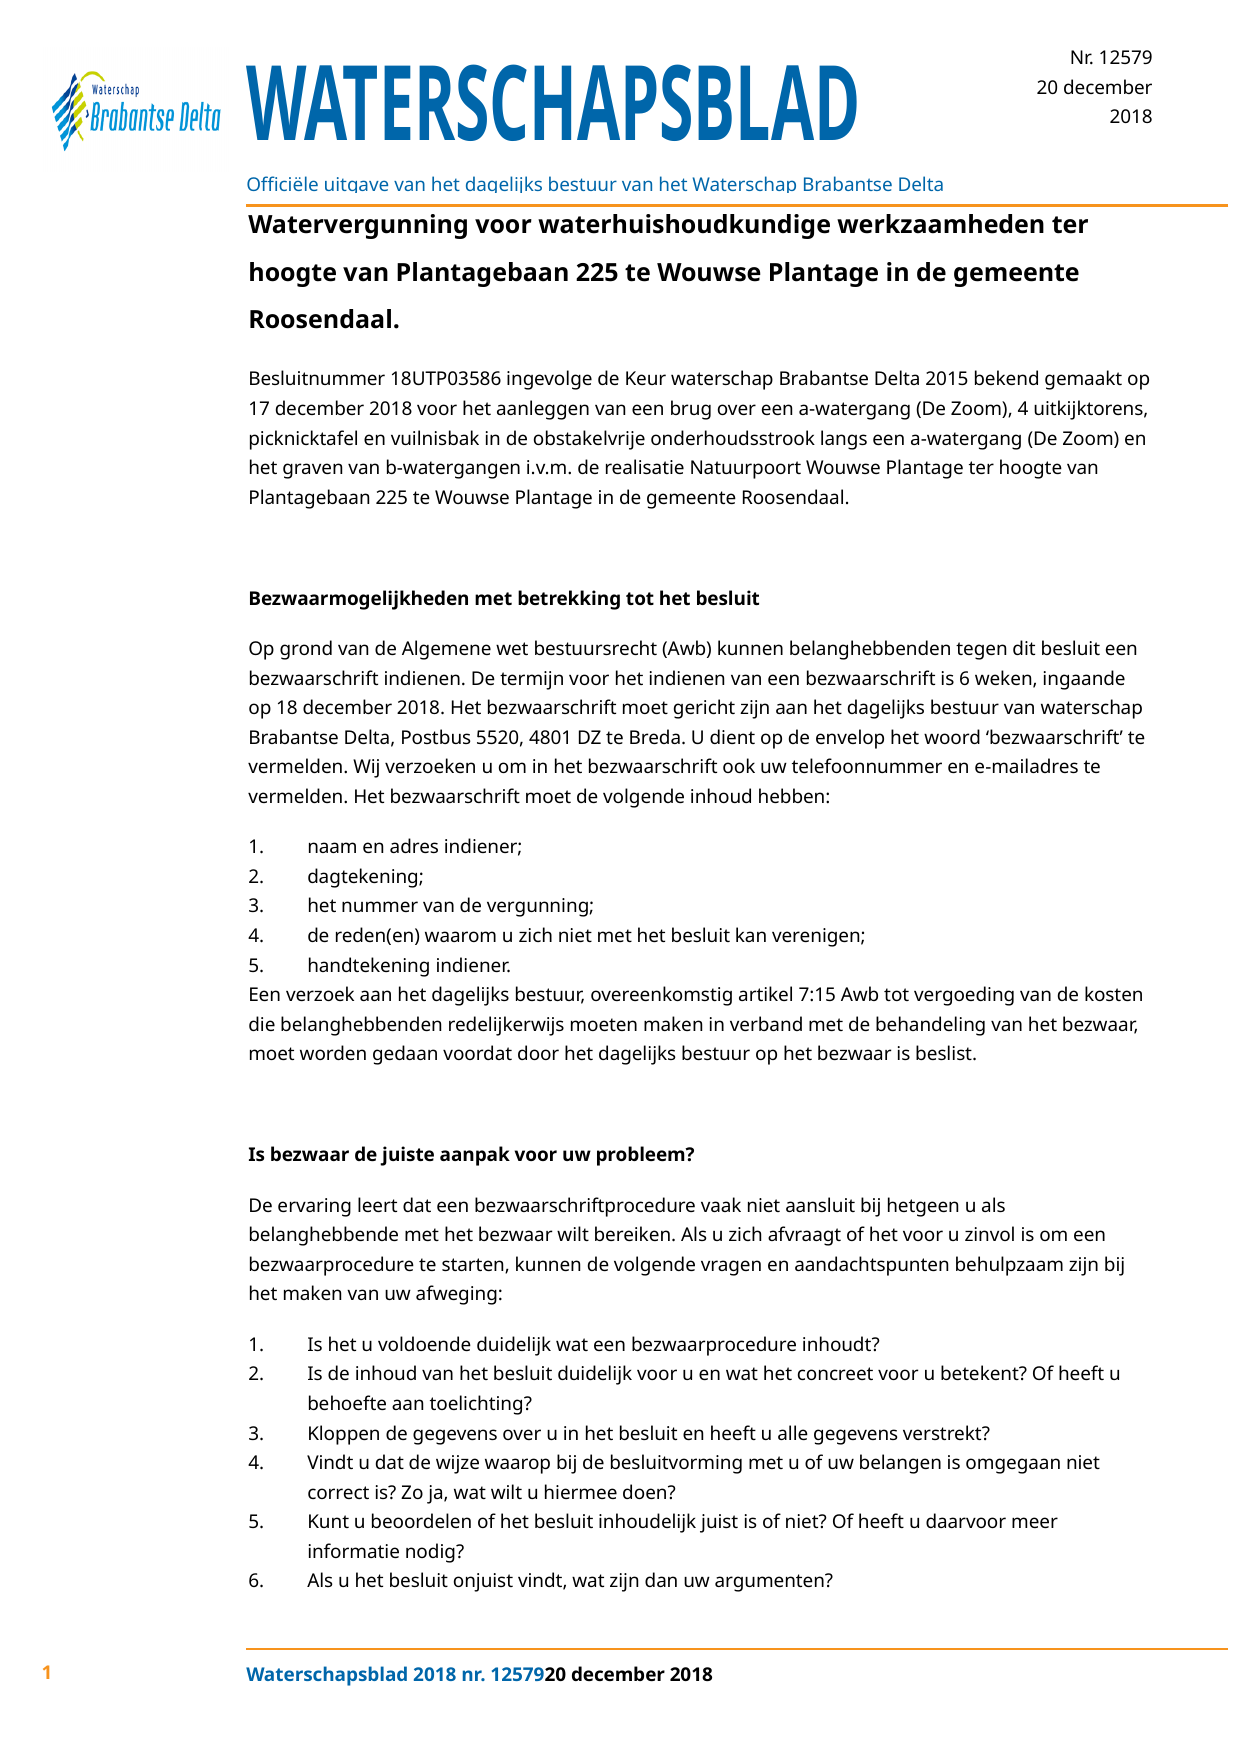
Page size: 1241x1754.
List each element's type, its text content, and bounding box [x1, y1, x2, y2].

text Bezwaarmogelijkheden met betrekking tot het besluit [248, 585, 1152, 610]
list Als u het besluit onjuist vindt, wat zijn dan uw argumenten? [248, 1568, 1152, 1593]
list Kunt u beoordelen of het besluit inhoudelijk juist is of niet? Of heeft u daarvoor meer informatie nodig? [248, 1508, 1152, 1564]
text Is bezwaar de juiste aanpak voor uw probleem? [248, 1141, 1152, 1167]
list de reden(en) waarom u zich niet met het besluit kan verenigen; [248, 922, 1152, 948]
text Besluitnummer 18UTP03586 ingevolge de Keur waterschap Brabantse Delta 2015 bekend gemaakt op 17 december 2018 voor het aanleggen van een brug over een a-watergang (De Zoom), 4 uitkijktorens, picknicktafel en vuilnisbak in de obstakelvrije onderhoudsstrook langs een a-watergang (De Zoom) en het graven van b-watergangen i.v.m. de realisatie Natuurpoort Wouwse Plantage ter hoogte van Plantagebaan 225 te Wouwse Plantage in de gemeente Roosendaal. [248, 366, 1152, 509]
list handtekening indiener. [248, 952, 1152, 977]
list Is de inhoud van het besluit duidelijk voor u en wat het concreet voor u betekent? Of heeft u behoefte aan toelichting? [248, 1361, 1152, 1416]
list naam en adres indiener; [248, 833, 1152, 859]
list Kloppen de gegevens over u in het besluit en heeft u alle gegevens verstrekt? [248, 1420, 1152, 1445]
text Een verzoek aan het dagelijks bestuur, overeenkomstig artikel 7:15 Awb tot vergoeding van de kosten die belanghebbenden redelijkerwijs moeten maken in verband met de behandeling van het bezwaar, moet worden gedaan voordat door het dagelijks bestuur op het bezwaar is beslist. [248, 981, 1152, 1066]
text Watervergunning voor waterhuishoudkundige werkzaamheden ter hoogte van Plantagebaan 225 te Wouwse Plantage in de gemeente Roosendaal. [248, 207, 1152, 336]
list Vindt u dat de wijze waarop bij de besluitvorming met u of uw belangen is omgegaan niet correct is? Zo ja, wat wilt u hiermee doen? [248, 1449, 1152, 1504]
text De ervaring leert dat een bezwaarschriftprocedure vaak niet aansluit bij hetgeen u als belanghebbende met het bezwaar wilt bereiken. Als u zich afvraagt of het voor u zinvol is om een bezwaarprocedure te starten, kunnen de volgende vragen en aandachtspunten behulpzaam zijn bij het maken van uw afweging: [248, 1192, 1152, 1306]
list het nummer van de vergunning; [248, 893, 1152, 918]
text Op grond van de Algemene wet bestuursrecht (Awb) kunnen belanghebbenden tegen dit besluit een bezwaarschrift indienen. De termijn voor het indienen van een bezwaarschrift is 6 weken, ingaande op 18 december 2018. Het bezwaarschrift moet gericht zijn aan het dagelijks bestuur van waterschap Brabantse Delta, Postbus 5520, 4801 DZ te Breda. U dient op de envelop het woord ‘bezwaarschrift’ te vermelden. Wij verzoeken u om in het bezwaarschrift ook uw telefoonnummer en e‑mailadres te vermelden. Het bezwaarschrift moet de volgende inhoud hebben: [248, 635, 1152, 809]
picture [41, 47, 231, 172]
list Is het u voldoende duidelijk wat een bezwaarprocedure inhoudt? [248, 1331, 1152, 1357]
list dagtekening; [248, 863, 1152, 889]
